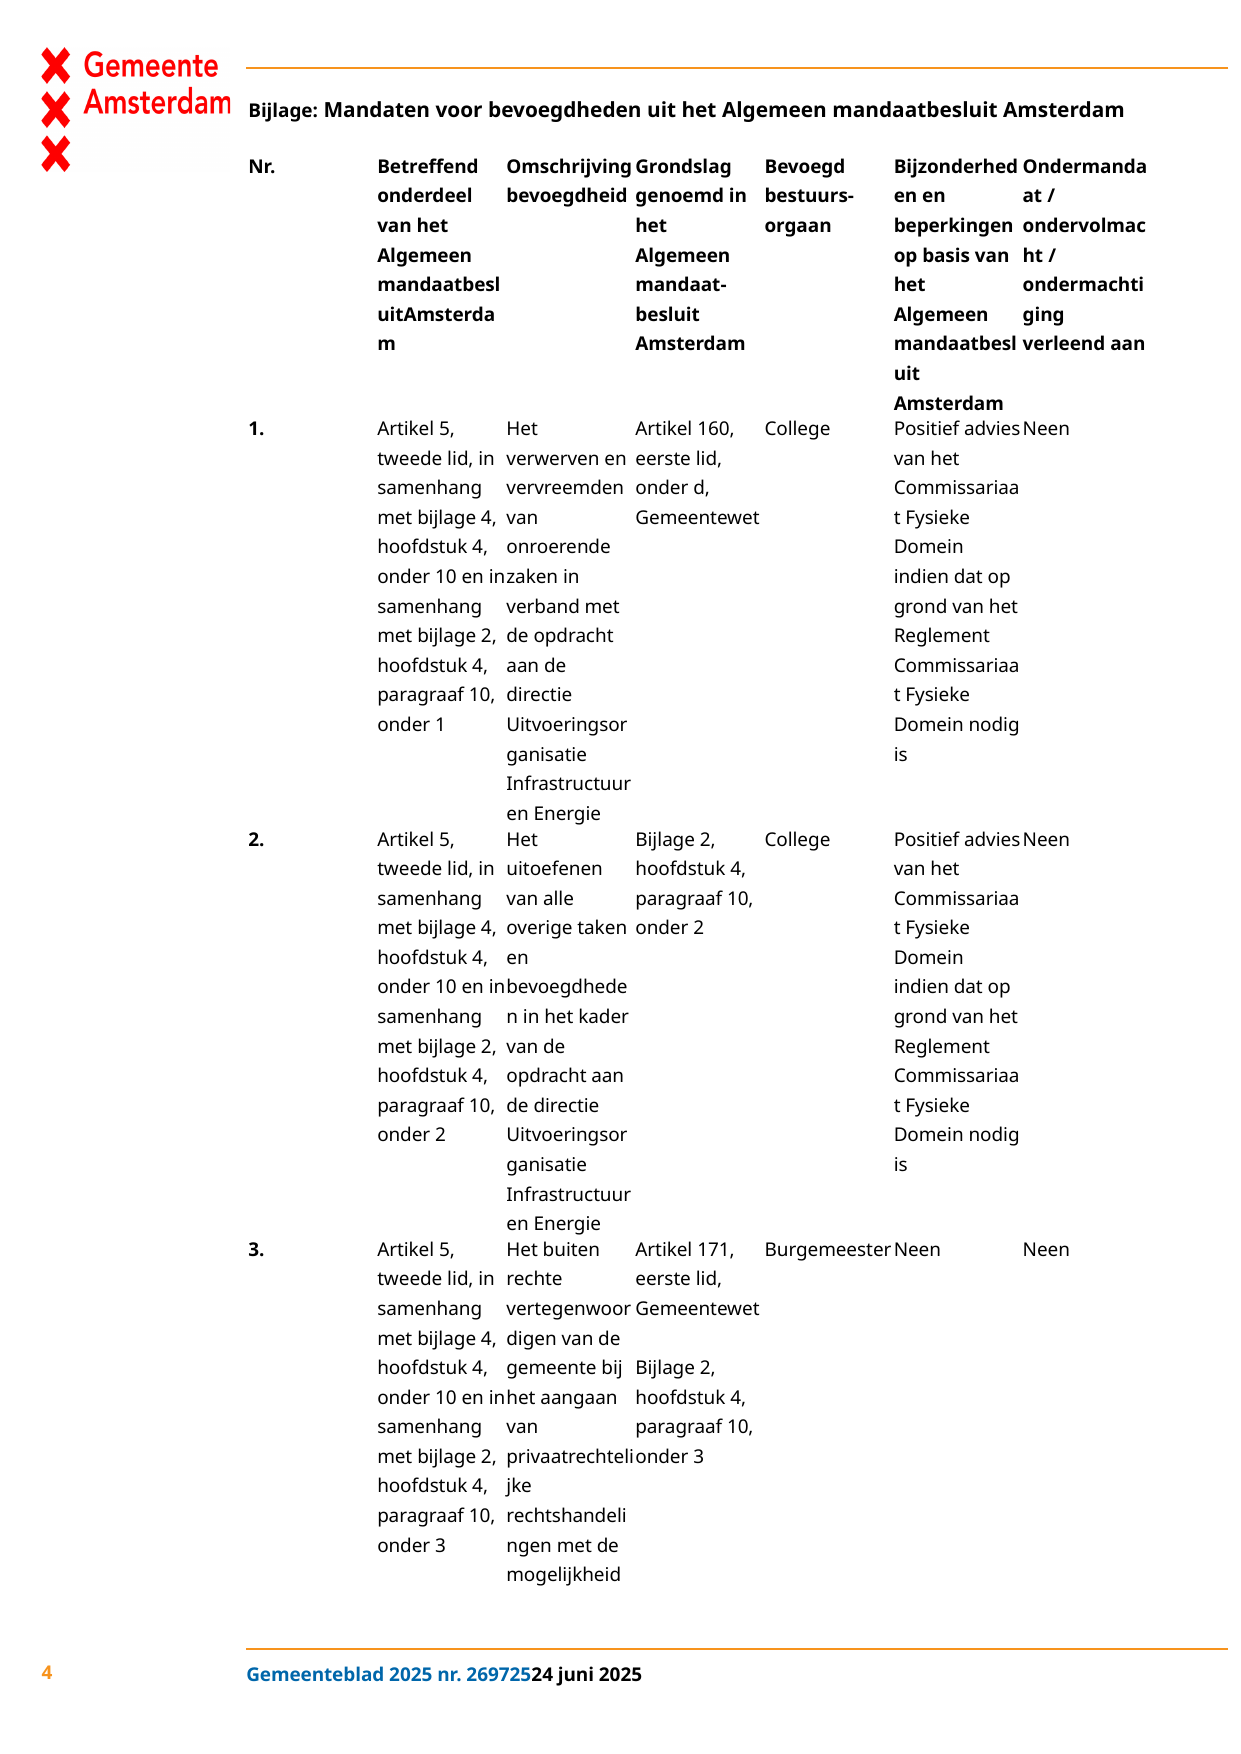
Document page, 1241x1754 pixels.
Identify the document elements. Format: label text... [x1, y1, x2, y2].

table_cell Positief advies van het Commissariaat Fysieke Domein indien dat op grond van het Reglement Commissariaat Fysieke Domein nodig is [894, 415, 1022, 826]
table_cell Artikel 5, tweede lid, in samenhang met bijlage 4, hoofdstuk 4, onder 10 en in samenhang met bijlage 2, hoofdstuk 4, paragraaf 10, onder 2 [377, 826, 506, 1236]
table_cell Neen [894, 1236, 1022, 1587]
table_header Nr. [248, 153, 377, 415]
table_cell 2. [248, 826, 377, 1236]
table_cell Positief advies van het Commissariaat Fysieke Domein indien dat op grond van het Reglement Commissariaat Fysieke Domein nodig is [894, 826, 1022, 1236]
table_cell College [764, 415, 893, 826]
table_cell Het verwerven en vervreemden van onroerende zaken in verband met de opdracht aan de directie Uitvoeringsorganisatie Infrastructuur en Energie [506, 415, 635, 826]
table_cell Artikel 5, tweede lid, in samenhang met bijlage 4, hoofdstuk 4, onder 10 en in samenhang met bijlage 2, hoofdstuk 4, paragraaf 10, onder 1 [377, 415, 506, 826]
table_cell 3. [248, 1236, 377, 1587]
table_cell Het uitoefenen van alle overige taken en bevoegdheden in het kader van de opdracht aan de directie Uitvoeringsorganisatie Infrastructuur en Energie [506, 826, 635, 1236]
table_header Bijzonderheden en beperkingen op basis van het Algemeen mandaatbesluit Amsterdam [894, 153, 1022, 415]
table_cell Het buiten rechte vertegenwoordigen van de gemeente bij het aangaan van privaatrechtelijke rechtshandelingen met de mogelijkheid [506, 1236, 635, 1587]
table_cell Artikel 160, eerste lid, onder d, Gemeentewet [635, 415, 764, 826]
table_cell Artikel 171, eerste lid, Gemeentewet Bijlage 2, hoofdstuk 4, paragraaf 10, onder 3 [635, 1236, 764, 1587]
table_header Omschrijving bevoegdheid [506, 153, 635, 415]
table_cell Neen [1023, 826, 1152, 1236]
table_cell Bijlage 2, hoofdstuk 4, paragraaf 10, onder 2 [635, 826, 764, 1236]
table_cell College [764, 826, 893, 1236]
table_header Grondslag genoemd in het Algemeen mandaat-besluit Amsterdam [635, 153, 764, 415]
table_cell 1. [248, 415, 377, 826]
table_header Bevoegd bestuurs-orgaan [764, 153, 893, 415]
picture [41, 47, 231, 172]
table_cell Neen [1023, 1236, 1152, 1587]
table_cell Burgemeester [764, 1236, 893, 1587]
table_cell Artikel 5, tweede lid, in samenhang met bijlage 4, hoofdstuk 4, onder 10 en in samenhang met bijlage 2, hoofdstuk 4, paragraaf 10, onder 3 [377, 1236, 506, 1587]
text Bijlage: Mandaten voor bevoegdheden uit het Algemeen mandaatbesluit Amsterdam [248, 95, 1152, 123]
table_cell Neen [1023, 415, 1152, 826]
table_header Betreffend onderdeel van het Algemeen mandaatbesluitAmsterdam [377, 153, 506, 415]
table_header Ondermandaat / ondervolmacht / ondermachtiging verleend aan [1023, 153, 1152, 415]
